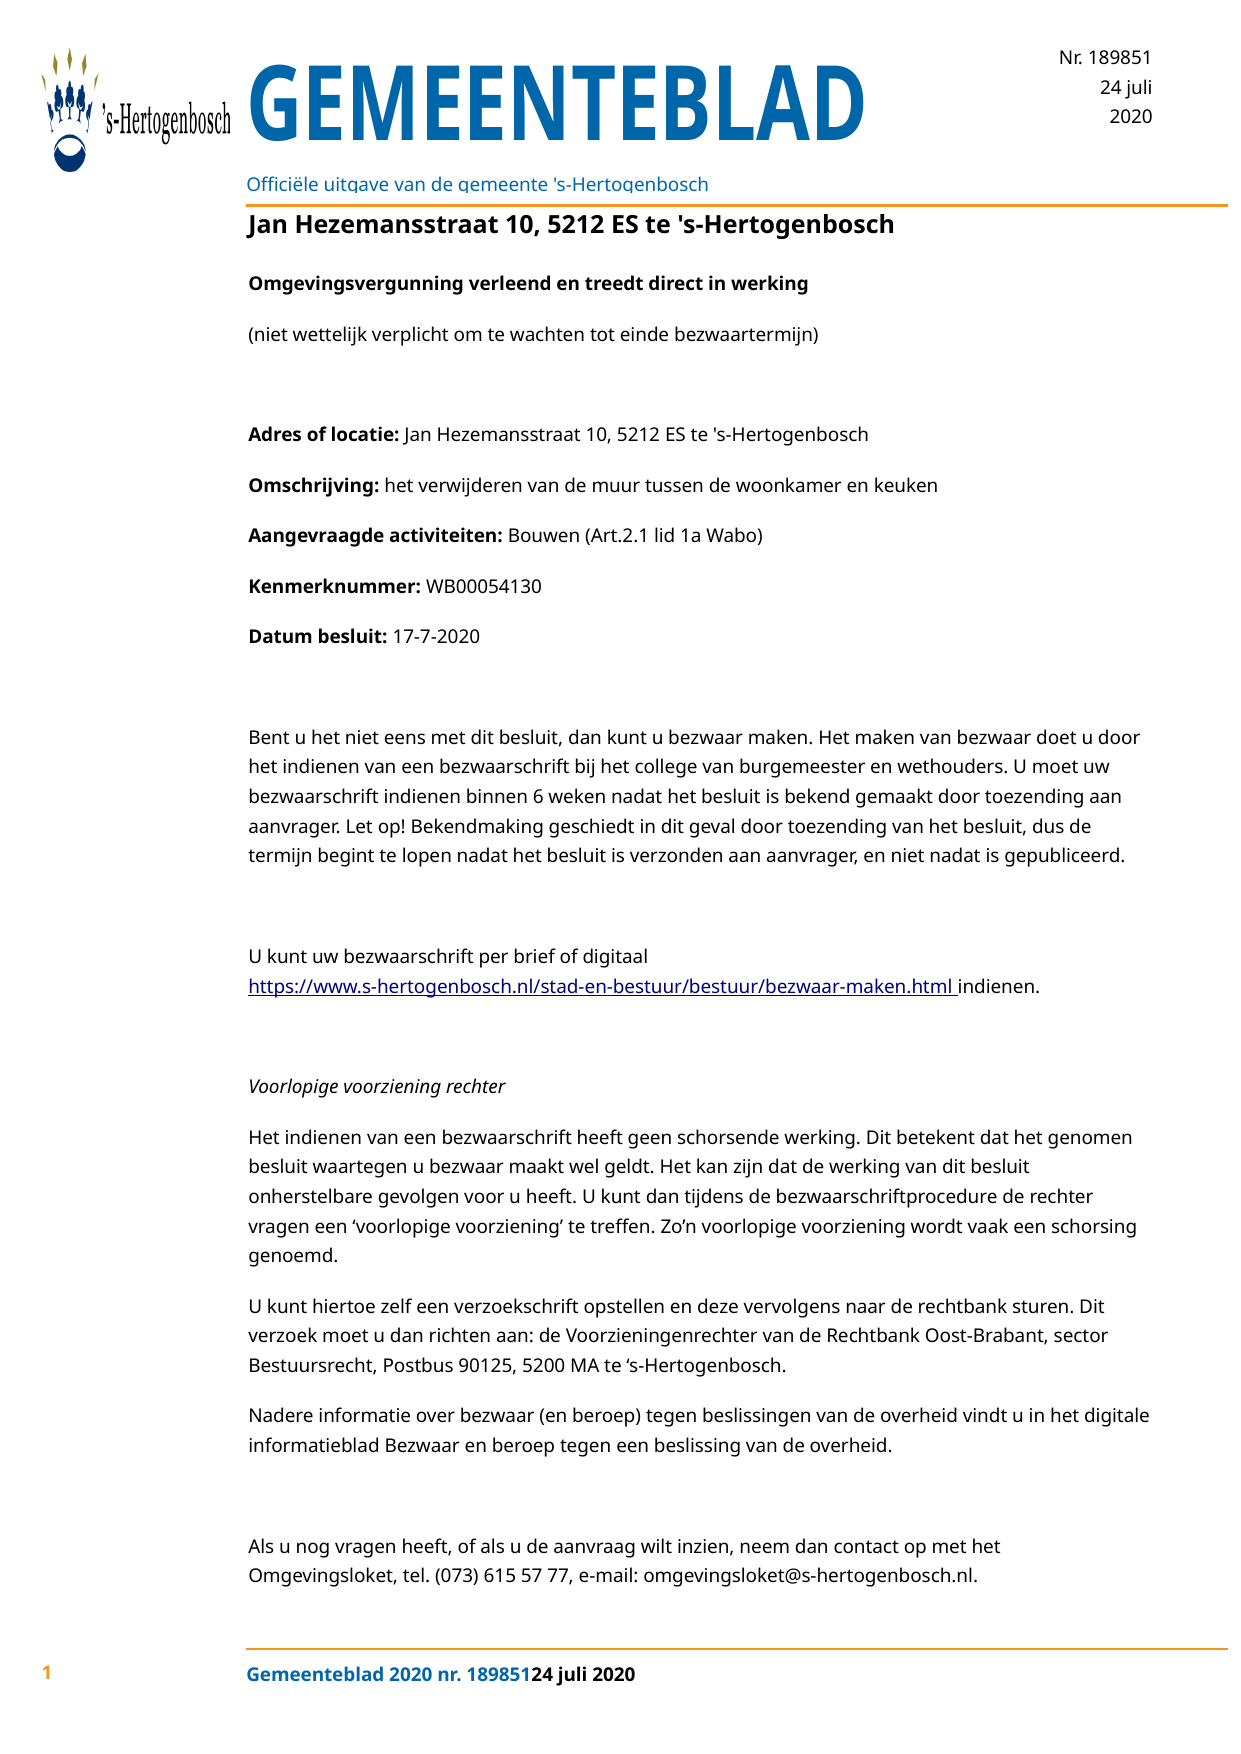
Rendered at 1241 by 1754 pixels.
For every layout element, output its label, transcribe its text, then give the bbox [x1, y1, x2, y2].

text Aangevraagde activiteiten: Bouwen (Art.2.1 lid 1a Wabo) [248, 522, 1152, 548]
text Omgevingsvergunning verleend en treedt direct in werking [248, 270, 1152, 296]
text Datum besluit: 17-7-2020 [248, 623, 1152, 649]
text Adres of locatie: Jan Hezemansstraat 10, 5212 ES te 's-Hertogenbosch [248, 422, 1152, 447]
text Omschrijving: het verwijderen van de muur tussen de woonkamer en keuken [248, 472, 1152, 498]
text Jan Hezemansstraat 10, 5212 ES te 's-Hertogenbosch [248, 207, 1152, 241]
text Bent u het niet eens met dit besluit, dan kunt u bezwaar maken. Het maken van bezwaar doet u door het indienen van een bezwaarschrift bij het college van burgemeester en wethouders. U moet uw bezwaarschrift indienen binnen 6 weken nadat het besluit is bekend gemaakt door toezending aan aanvrager. Let op! Bekendmaking geschiedt in dit geval door toezending van het besluit, dus de termijn begint te lopen nadat het besluit is verzonden aan aanvrager, en niet nadat is gepubliceerd. [248, 724, 1152, 868]
text Als u nog vragen heeft, of als u de aanvraag wilt inzien, neem dan contact op met het Omgevingsloket, tel. (073) 615 57 77, e-mail: omgevingsloket@s-hertogenbosch.nl. [248, 1533, 1152, 1588]
text Nadere informatie over bezwaar (en beroep) tegen beslissingen van de overheid vindt u in het digitale informatieblad Bezwaar en beroep tegen een beslissing van de overheid. [248, 1402, 1152, 1458]
text (niet wettelijk verplicht om te wachten tot einde bezwaartermijn) [248, 321, 1152, 346]
picture [41, 47, 231, 172]
text Voorlopige voorziening rechter [248, 1074, 1152, 1099]
text U kunt hiertoe zelf een verzoekschrift opstellen en deze vervolgens naar de rechtbank sturen. Dit verzoek moet u dan richten aan: de Voorzieningenrechter van de Rechtbank Oost-Brabant, sector Bestuursrecht, Postbus 90125, 5200 MA te ‘s-Hertogenbosch. [248, 1293, 1152, 1378]
text U kunt uw bezwaarschrift per brief of digitaal https://www.s-hertogenbosch.nl/stad-en-bestuur/bestuur/bezwaar-maken.html indienen. [248, 943, 1152, 998]
text Kenmerknummer: WB00054130 [248, 573, 1152, 598]
text Het indienen van een bezwaarschrift heeft geen schorsende werking. Dit betekent dat het genomen besluit waartegen u bezwaar maakt wel geldt. Het kan zijn dat de werking van dit besluit onherstelbare gevolgen voor u heeft. U kunt dan tijdens de bezwaarschriftprocedure de rechter vragen een ‘voorlopige voorziening’ te treffen. Zo’n voorlopige voorziening wordt vaak een schorsing genoemd. [248, 1124, 1152, 1268]
